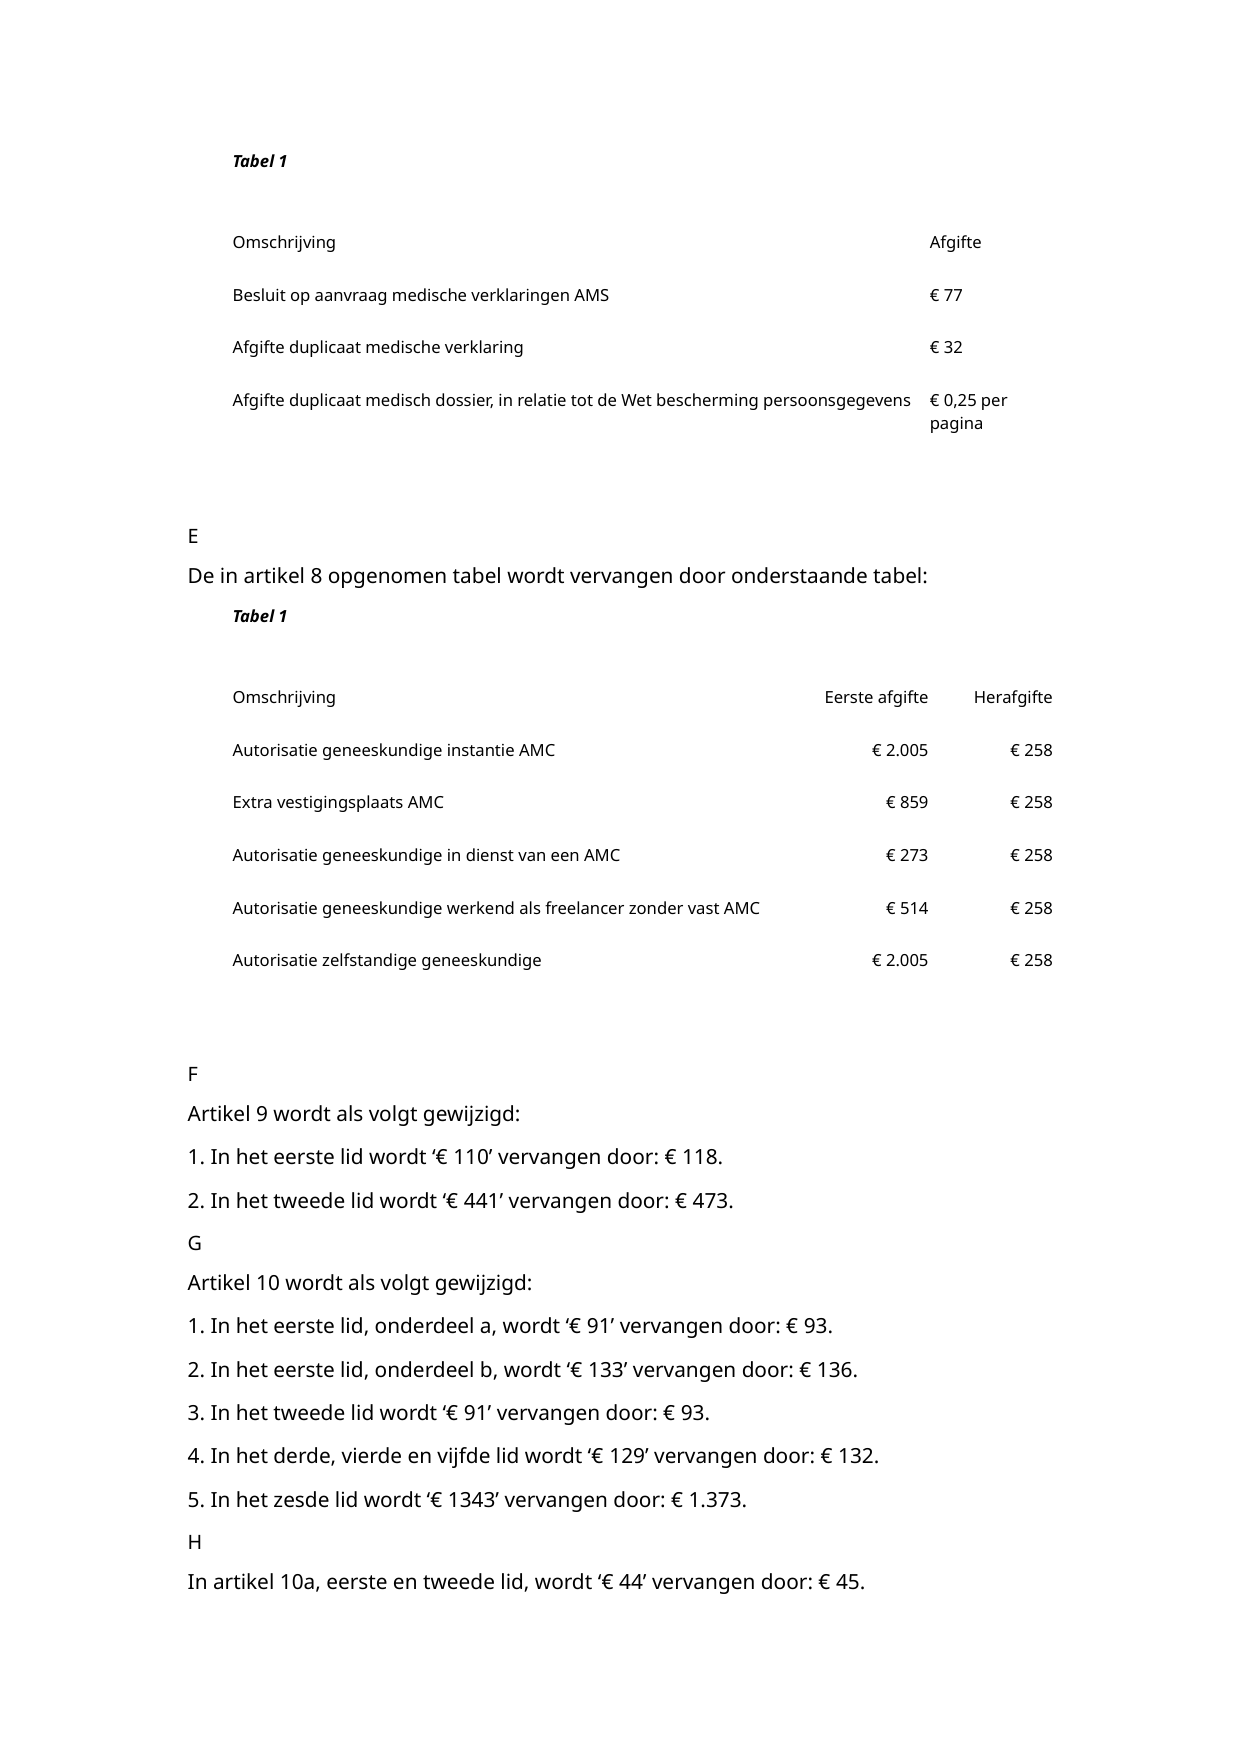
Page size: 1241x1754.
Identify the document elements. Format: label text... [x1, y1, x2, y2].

table_cell € 258 [928, 949, 1053, 1002]
text 3. In het tweede lid wordt ‘€ 91’ vervangen door: € 93. [187, 1398, 1053, 1427]
table_cell € 32 [930, 336, 1053, 389]
table_cell € 258 [928, 896, 1053, 949]
table_cell € 2.005 [804, 949, 928, 1002]
table_header Omschrijving [233, 685, 804, 738]
table_cell € 859 [804, 791, 928, 843]
text G [187, 1229, 1053, 1256]
table_cell € 258 [928, 738, 1053, 791]
text Artikel 9 wordt als volgt gewijzigd: [187, 1099, 1053, 1127]
table_header Herafgifte [928, 685, 1053, 738]
text 1. In het eerste lid wordt ‘€ 110’ vervangen door: € 118. [187, 1142, 1053, 1171]
text F [187, 1060, 1053, 1087]
table_cell Besluit op aanvraag medische verklaringen AMS [233, 283, 929, 336]
table_cell € 258 [928, 844, 1053, 896]
table_cell Autorisatie geneeskundige werkend als freelancer zonder vast AMC [233, 896, 804, 949]
table_header Afgifte [930, 231, 1053, 283]
table_cell € 2.005 [804, 738, 928, 791]
table_cell Autorisatie zelfstandige geneeskundige [233, 949, 804, 1002]
table_cell € 258 [928, 791, 1053, 843]
table_header Omschrijving [233, 231, 929, 283]
text Artikel 10 wordt als volgt gewijzigd: [187, 1268, 1053, 1296]
text 5. In het zesde lid wordt ‘€ 1343’ vervangen door: € 1.373. [187, 1485, 1053, 1513]
table_cell € 514 [804, 896, 928, 949]
text 2. In het tweede lid wordt ‘€ 441’ vervangen door: € 473. [187, 1186, 1053, 1214]
table_cell Autorisatie geneeskundige instantie AMC [233, 738, 804, 791]
text Tabel 1 [232, 150, 1053, 173]
table_cell Afgifte duplicaat medische verklaring [233, 336, 929, 389]
table_cell Autorisatie geneeskundige in dienst van een AMC [233, 844, 804, 896]
table_cell Extra vestigingsplaats AMC [233, 791, 804, 843]
text Tabel 1 [232, 605, 1053, 627]
table_cell Afgifte duplicaat medisch dossier, in relatie tot de Wet bescherming persoonsgegevens [233, 389, 929, 464]
table_cell € 273 [804, 844, 928, 896]
text H [187, 1528, 1053, 1556]
text De in artikel 8 opgenomen tabel wordt vervangen door onderstaande tabel: [187, 561, 1053, 590]
text 4. In het derde, vierde en vijfde lid wordt ‘€ 129’ vervangen door: € 132. [187, 1442, 1053, 1470]
text 2. In het eerste lid, onderdeel b, wordt ‘€ 133’ vervangen door: € 136. [187, 1355, 1053, 1383]
table_cell € 0,25 per pagina [930, 389, 1053, 464]
table_header Eerste afgifte [804, 685, 928, 738]
text In artikel 10a, eerste en tweede lid, wordt ‘€ 44’ vervangen door: € 45. [187, 1567, 1053, 1596]
table_cell € 77 [930, 283, 1053, 336]
text E [187, 523, 1053, 549]
text 1. In het eerste lid, onderdeel a, wordt ‘€ 91’ vervangen door: € 93. [187, 1311, 1053, 1340]
